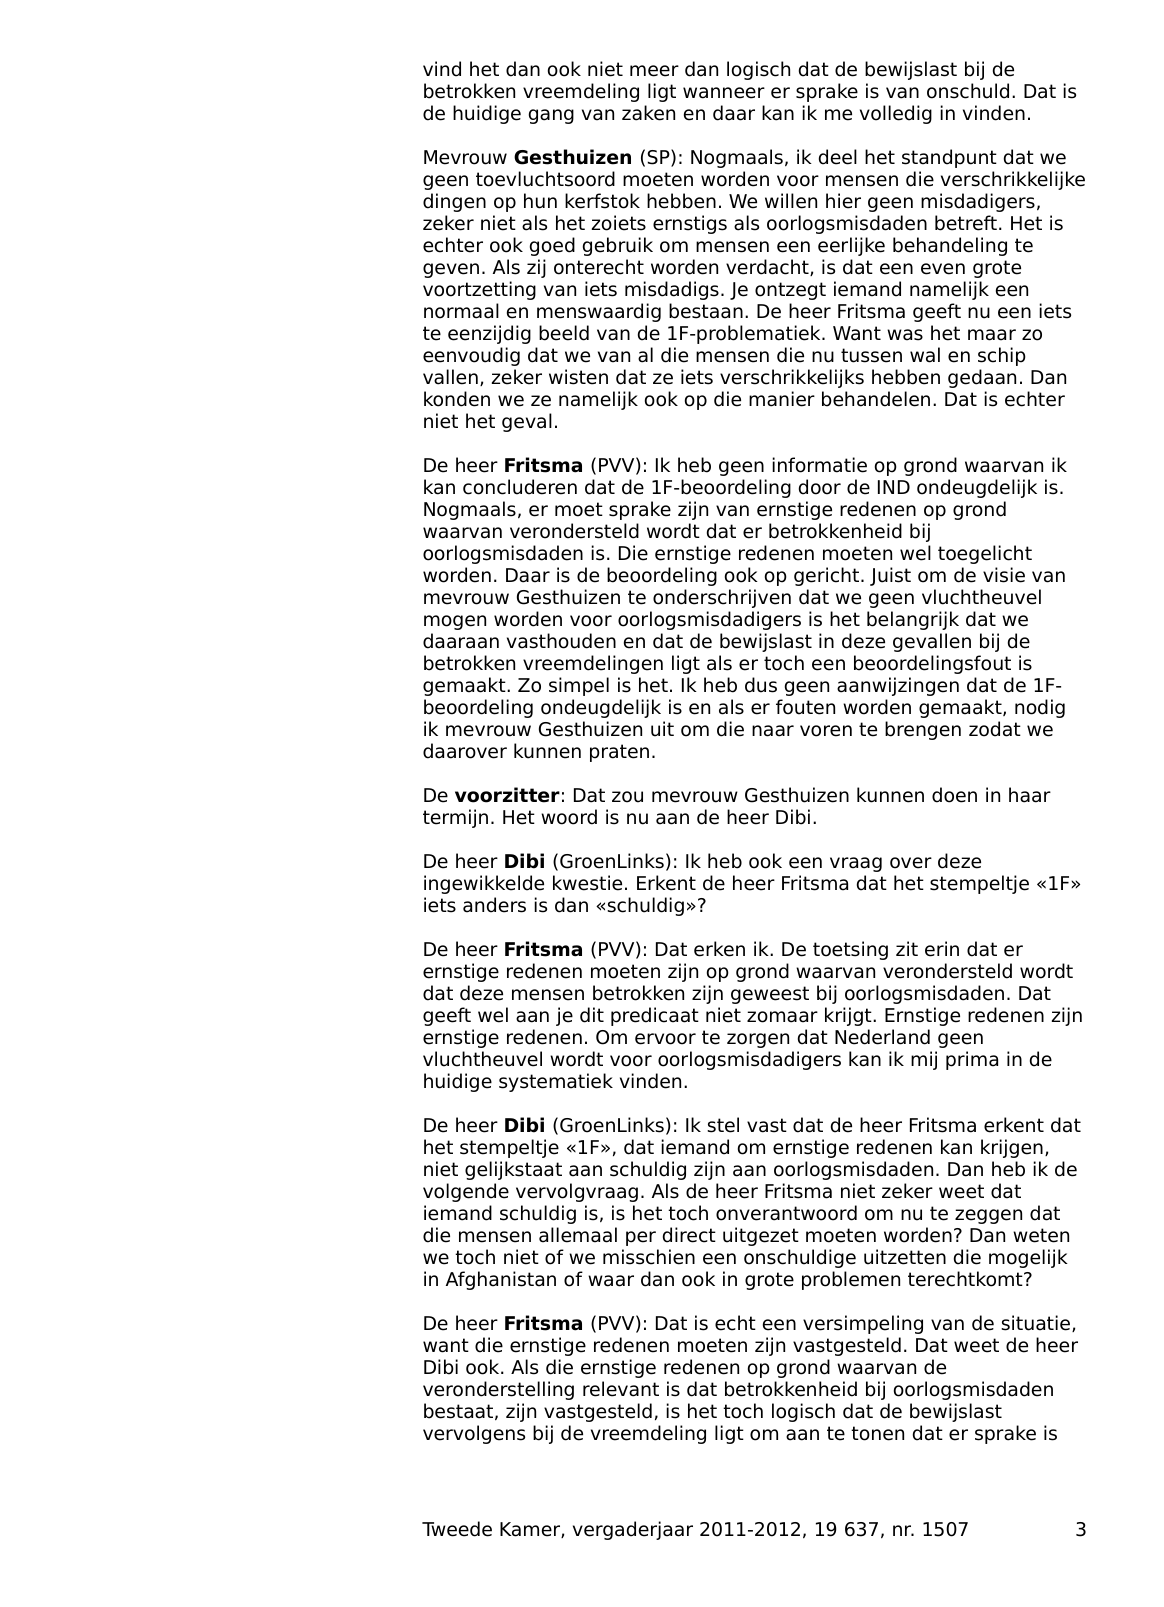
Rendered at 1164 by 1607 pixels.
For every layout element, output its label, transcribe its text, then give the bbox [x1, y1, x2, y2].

text De heer Dibi (GroenLinks): Ik stel vast dat de heer Fritsma erkent dat het stempeltje «1F», dat iemand om ernstige redenen kan krijgen, niet gelijkstaat aan schuldig zijn aan oorlogsmisdaden. Dan heb ik de volgende vervolgvraag. Als de heer Fritsma niet zeker weet dat iemand schuldig is, is het toch onverantwoord om nu te zeggen dat die mensen allemaal per direct uitgezet moeten worden? Dan weten we toch niet of we misschien een onschuldige uitzetten die mogelijk in Afghanistan of waar dan ook in grote problemen terechtkomt? [422, 1115, 1087, 1291]
text vind het dan ook niet meer dan logisch dat de bewijslast bij de betrokken vreemdeling ligt wanneer er sprake is van onschuld. Dat is de huidige gang van zaken en daar kan ik me volledig in vinden. [422, 59, 1087, 125]
text De heer Fritsma (PVV): Dat is echt een versimpeling van de situatie, want die ernstige redenen moeten zijn vastgesteld. Dat weet de heer Dibi ook. Als die ernstige redenen op grond waarvan de veronderstelling relevant is dat betrokkenheid bij oorlogsmisdaden bestaat, zijn vastgesteld, is het toch logisch dat de bewijslast vervolgens bij de vreemdeling ligt om aan te tonen dat er sprake is [422, 1313, 1087, 1445]
text De heer Dibi (GroenLinks): Ik heb ook een vraag over deze ingewikkelde kwestie. Erkent de heer Fritsma dat het stempeltje «1F» iets anders is dan «schuldig»? [422, 851, 1087, 917]
text De heer Fritsma (PVV): Ik heb geen informatie op grond waarvan ik kan concluderen dat de 1F-beoordeling door de IND ondeugdelijk is. Nogmaals, er moet sprake zijn van ernstige redenen op grond waarvan verondersteld wordt dat er betrokkenheid bij oorlogsmisdaden is. Die ernstige redenen moeten wel toegelicht worden. Daar is de beoordeling ook op gericht. Juist om de visie van mevrouw Gesthuizen te onderschrijven dat we geen vluchtheuvel mogen worden voor oorlogsmisdadigers is het belangrijk dat we daaraan vasthouden en dat de bewijslast in deze gevallen bij de betrokken vreemdelingen ligt als er toch een beoordelingsfout is gemaakt. Zo simpel is het. Ik heb dus geen aanwijzingen dat de 1F-beoordeling ondeugdelijk is en als er fouten worden gemaakt, nodig ik mevrouw Gesthuizen uit om die naar voren te brengen zodat we daarover kunnen praten. [422, 455, 1087, 763]
text De heer Fritsma (PVV): Dat erken ik. De toetsing zit erin dat er ernstige redenen moeten zijn op grond waarvan verondersteld wordt dat deze mensen betrokken zijn geweest bij oorlogsmisdaden. Dat geeft wel aan je dit predicaat niet zomaar krijgt. Ernstige redenen zijn ernstige redenen. Om ervoor te zorgen dat Nederland geen vluchtheuvel wordt voor oorlogsmisdadigers kan ik mij prima in de huidige systematiek vinden. [422, 939, 1087, 1093]
text Mevrouw Gesthuizen (SP): Nogmaals, ik deel het standpunt dat we geen toevluchtsoord moeten worden voor mensen die verschrikkelijke dingen op hun kerfstok hebben. We willen hier geen misdadigers, zeker niet als het zoiets ernstigs als oorlogsmisdaden betreft. Het is echter ook goed gebruik om mensen een eerlijke behandeling te geven. Als zij onterecht worden verdacht, is dat een even grote voortzetting van iets misdadigs. Je ontzegt iemand namelijk een normaal en menswaardig bestaan. De heer Fritsma geeft nu een iets te eenzijdig beeld van de 1F-problematiek. Want was het maar zo eenvoudig dat we van al die mensen die nu tussen wal en schip vallen, zeker wisten dat ze iets verschrikkelijks hebben gedaan. Dan konden we ze namelijk ook op die manier behandelen. Dat is echter niet het geval. [422, 147, 1087, 433]
text De voorzitter: Dat zou mevrouw Gesthuizen kunnen doen in haar termijn. Het woord is nu aan de heer Dibi. [422, 785, 1087, 829]
